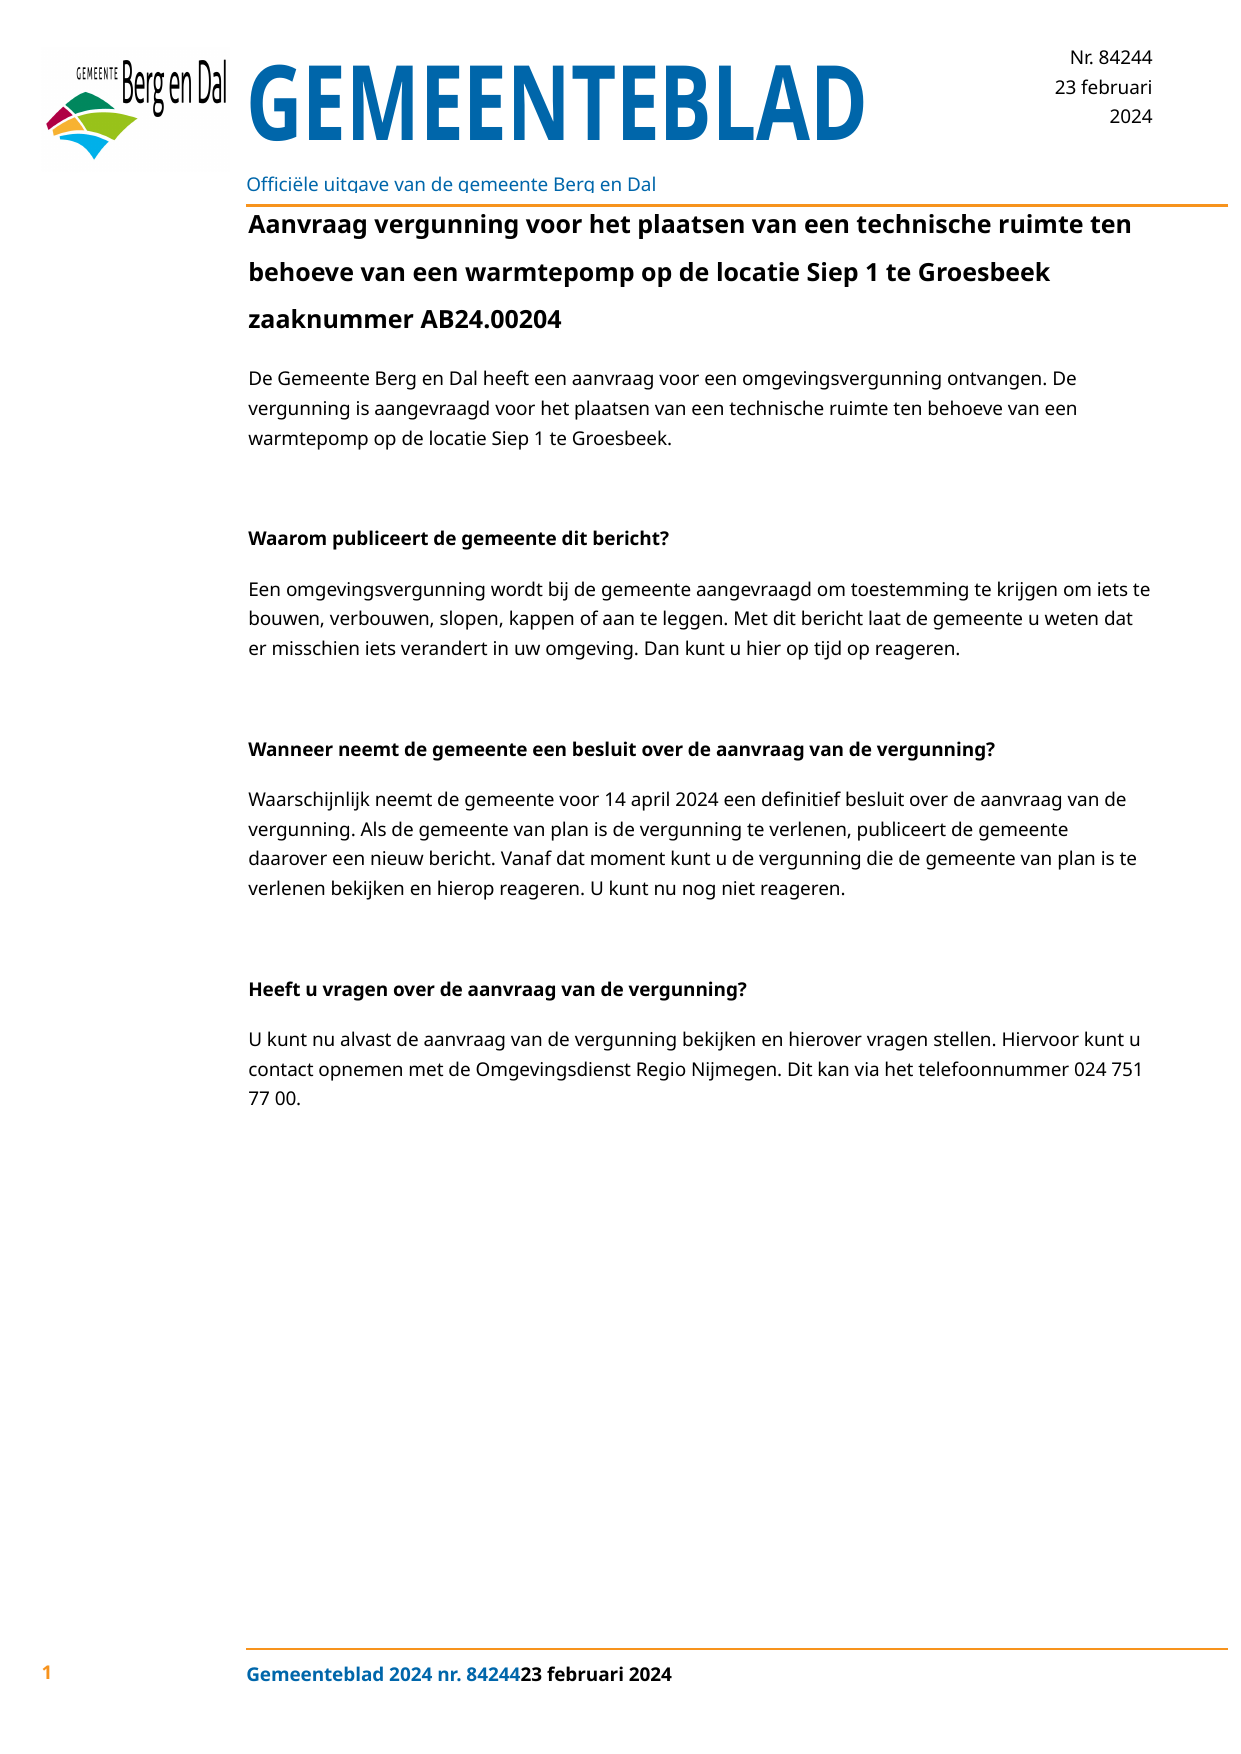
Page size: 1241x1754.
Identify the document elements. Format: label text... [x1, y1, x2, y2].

text Waarschijnlijk neemt de gemeente voor 14 april 2024 een definitief besluit over de aanvraag van de vergunning. Als de gemeente van plan is de vergunning te verlenen, publiceert de gemeente daarover een nieuw bericht. Vanaf dat moment kunt u de vergunning die de gemeente van plan is te verlenen bekijken en hierop reageren. U kunt nu nog niet reageren. [248, 786, 1152, 901]
text Heeft u vragen over de aanvraag van de vergunning? [248, 976, 1152, 1002]
text Wanneer neemt de gemeente een besluit over de aanvraag van de vergunning? [248, 736, 1152, 762]
text U kunt nu alvast de aanvraag van de vergunning bekijken en hierover vragen stellen. Hiervoor kunt u contact opnemen met de Omgevingsdienst Regio Nijmegen. Dit kan via het telefoonnummer 024 751 77 00. [248, 1026, 1152, 1111]
text Waarom publiceert de gemeente dit bericht? [248, 526, 1152, 551]
text Aanvraag vergunning voor het plaatsen van een technische ruimte ten behoeve van een warmtepomp op de locatie Siep 1 te Groesbeek zaaknummer AB24.00204 [248, 207, 1152, 336]
text Een omgevingsvergunning wordt bij de gemeente aangevraagd om toestemming te krijgen om iets te bouwen, verbouwen, slopen, kappen of aan te leggen. Met dit bericht laat de gemeente u weten dat er misschien iets verandert in uw omgeving. Dan kunt u hier op tijd op reageren. [248, 576, 1152, 661]
text De Gemeente Berg en Dal heeft een aanvraag voor een omgevingsvergunning ontvangen. De vergunning is aangevraagd voor het plaatsen van een technische ruimte ten behoeve van een warmtepomp op de locatie Siep 1 te Groesbeek. [248, 366, 1152, 450]
picture [41, 47, 231, 172]
